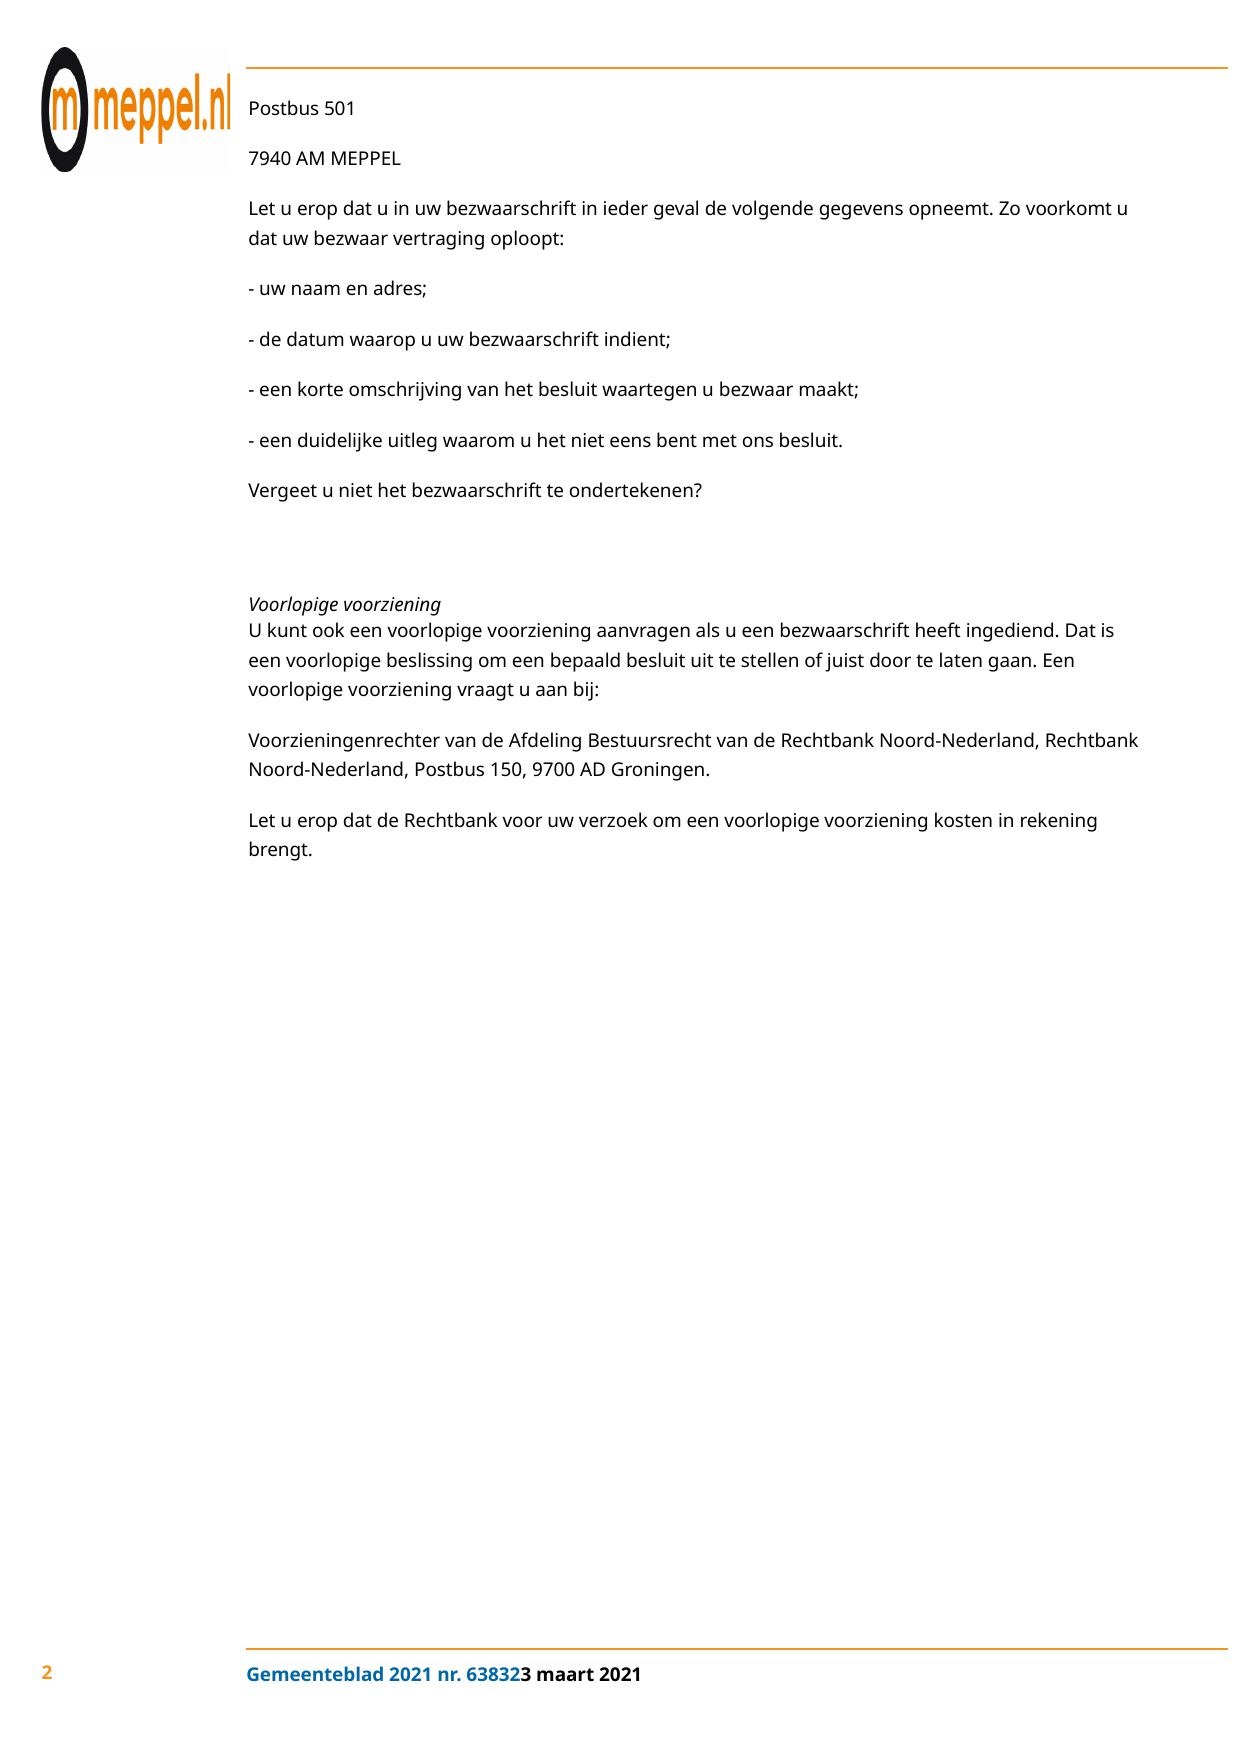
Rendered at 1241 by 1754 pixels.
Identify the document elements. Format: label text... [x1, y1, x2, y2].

text - uw naam en adres; [248, 276, 1152, 301]
text Postbus 501 [248, 95, 1152, 121]
text Let u erop dat de Rechtbank voor uw verzoek om een voorlopige voorziening kosten in rekening brengt. [248, 807, 1152, 862]
text Vergeet u niet het bezwaarschrift te ondertekenen? [248, 477, 1152, 503]
text Voorzieningenrechter van de Afdeling Bestuursrecht van de Rechtbank Noord-Nederland, Rechtbank Noord-Nederland, Postbus 150, 9700 AD Groningen. [248, 727, 1152, 782]
text - een duidelijke uitleg waarom u het niet eens bent met ons besluit. [248, 427, 1152, 453]
text Let u erop dat u in uw bezwaarschrift in ieder geval de volgende gegevens opneemt. Zo voorkomt u dat uw bezwaar vertraging oploopt: [248, 196, 1152, 251]
text - de datum waarop u uw bezwaarschrift indient; [248, 326, 1152, 352]
picture [41, 47, 231, 172]
text U kunt ook een voorlopige voorziening aanvragen als u een bezwaarschrift heeft ingediend. Dat is een voorlopige beslissing om een bepaald besluit uit te stellen of juist door te laten gaan. Een voorlopige voorziening vraagt u aan bij: [248, 617, 1152, 702]
text 7940 AM MEPPEL [248, 145, 1152, 171]
text - een korte omschrijving van het besluit waartegen u bezwaar maakt; [248, 376, 1152, 402]
text Voorlopige voorziening [248, 592, 1152, 617]
